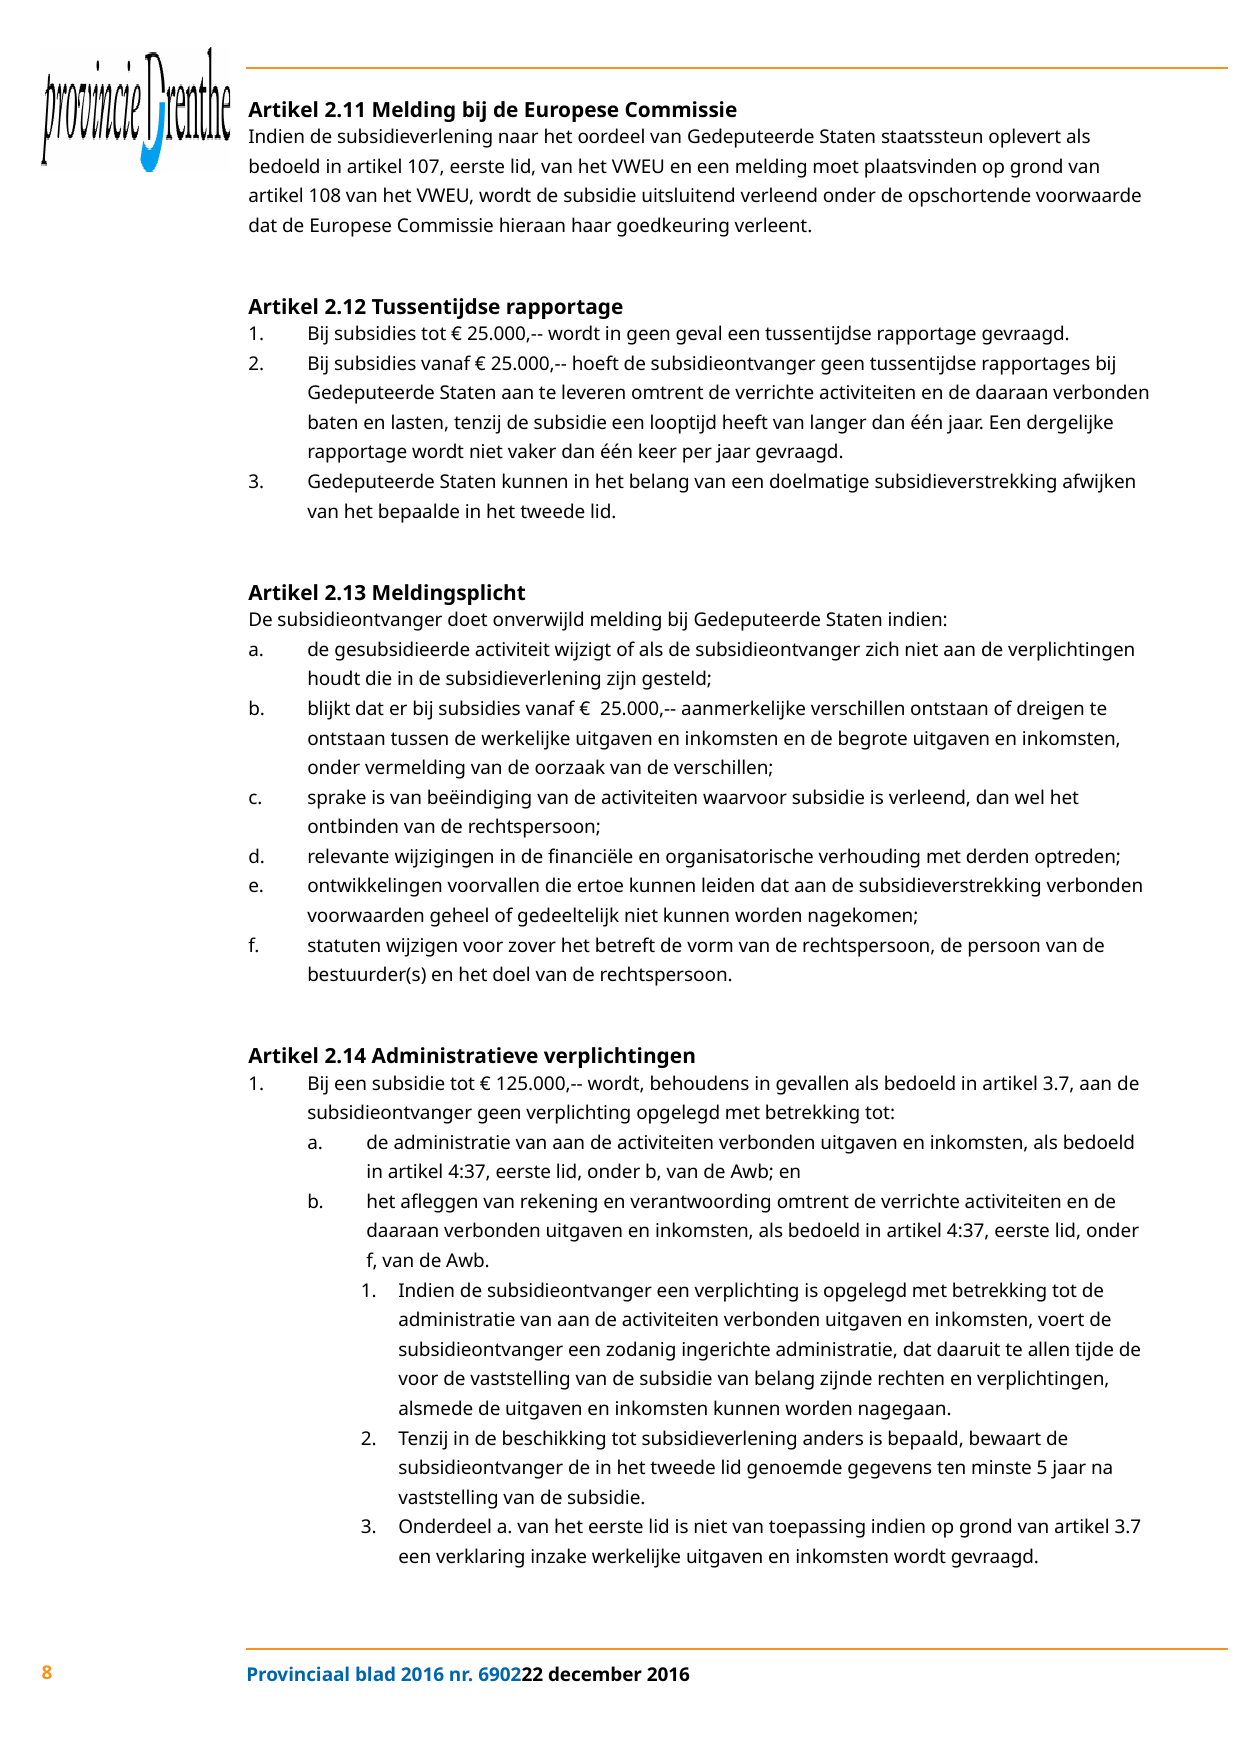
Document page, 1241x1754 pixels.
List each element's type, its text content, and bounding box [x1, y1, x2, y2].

list Tenzij in de beschikking tot subsidieverlening anders is bepaald, bewaart de subsidieontvanger de in het tweede lid genoemde gegevens ten minste 5 jaar na vaststelling van de subsidie. [361, 1425, 1152, 1510]
list statuten wijzigen voor zover het betreft de vorm van de rechtspersoon, de persoon van de bestuurder(s) en het doel van de rechtspersoon. [248, 932, 1152, 987]
text De subsidieontvanger doet onverwijld melding bij Gedeputeerde Staten indien: [248, 606, 1152, 632]
text Artikel 2.14 Administratieve verplichtingen [248, 1041, 1152, 1070]
list de administratie van aan de activiteiten verbonden uitgaven en inkomsten, als bedoeld in artikel 4:37, eerste lid, onder b, van de Awb; en [307, 1129, 1152, 1184]
list Gedeputeerde Staten kunnen in het belang van een doelmatige subsidieverstrekking afwijken van het bepaalde in het tweede lid. [248, 468, 1152, 524]
list de gesubsidieerde activiteit wijzigt of als de subsidieontvanger zich niet aan de verplichtingen houdt die in de subsidieverlening zijn gesteld; [248, 636, 1152, 691]
list Bij een subsidie tot € 125.000,-- wordt, behoudens in gevallen als bedoeld in artikel 3.7, aan de subsidieontvanger geen verplichting opgelegd met betrekking tot: [248, 1070, 1152, 1125]
list ontwikkelingen voorvallen die ertoe kunnen leiden dat aan de subsidieverstrekking verbonden voorwaarden geheel of gedeeltelijk niet kunnen worden nagekomen; [248, 873, 1152, 928]
list Bij subsidies tot € 25.000,-- wordt in geen geval een tussentijdse rapportage gevraagd. [248, 320, 1152, 346]
text Artikel 2.11 Melding bij de Europese Commissie [248, 95, 1152, 123]
list Indien de subsidieontvanger een verplichting is opgelegd met betrekking tot de administratie van aan de activiteiten verbonden uitgaven en inkomsten, voert de subsidieontvanger een zodanig ingerichte administratie, dat daaruit te allen tijde de voor de vaststelling van de subsidie van belang zijnde rechten en verplichtingen, alsmede de uitgaven en inkomsten kunnen worden nagegaan. [361, 1277, 1152, 1421]
list sprake is van beëindiging van de activiteiten waarvoor subsidie is verleend, dan wel het ontbinden van de rechtspersoon; [248, 784, 1152, 839]
picture [41, 47, 231, 172]
list relevante wijzigingen in de financiële en organisatorische verhouding met derden optreden; [248, 843, 1152, 869]
text Artikel 2.12 Tussentijdse rapportage [248, 292, 1152, 320]
text Artikel 2.13 Meldingsplicht [248, 578, 1152, 606]
list Onderdeel a. van het eerste lid is niet van toepassing indien op grond van artikel 3.7 een verklaring inzake werkelijke uitgaven en inkomsten wordt gevraagd. [361, 1513, 1152, 1569]
list blijkt dat er bij subsidies vanaf € 25.000,-- aanmerkelijke verschillen ontstaan of dreigen te ontstaan tussen de werkelijke uitgaven en inkomsten en de begrote uitgaven en inkomsten, onder vermelding van de oorzaak van de verschillen; [248, 695, 1152, 780]
text Indien de subsidieverlening naar het oordeel van Gedeputeerde Staten staatssteun oplevert als bedoeld in artikel 107, eerste lid, van het VWEU en een melding moet plaatsvinden op grond van artikel 108 van het VWEU, wordt de subsidie uitsluitend verleend onder de opschortende voorwaarde dat de Europese Commissie hieraan haar goedkeuring verleent. [248, 123, 1152, 238]
list het afleggen van rekening en verantwoording omtrent de verrichte activiteiten en de daaraan verbonden uitgaven en inkomsten, als bedoeld in artikel 4:37, eerste lid, onder f, van de Awb. [307, 1188, 1152, 1273]
list Bij subsidies vanaf € 25.000,-- hoeft de subsidieontvanger geen tussentijdse rapportages bij Gedeputeerde Staten aan te leveren omtrent de verrichte activiteiten en de daaraan verbonden baten en lasten, tenzij de subsidie een looptijd heeft van langer dan één jaar. Een dergelijke rapportage wordt niet vaker dan één keer per jaar gevraagd. [248, 350, 1152, 464]
